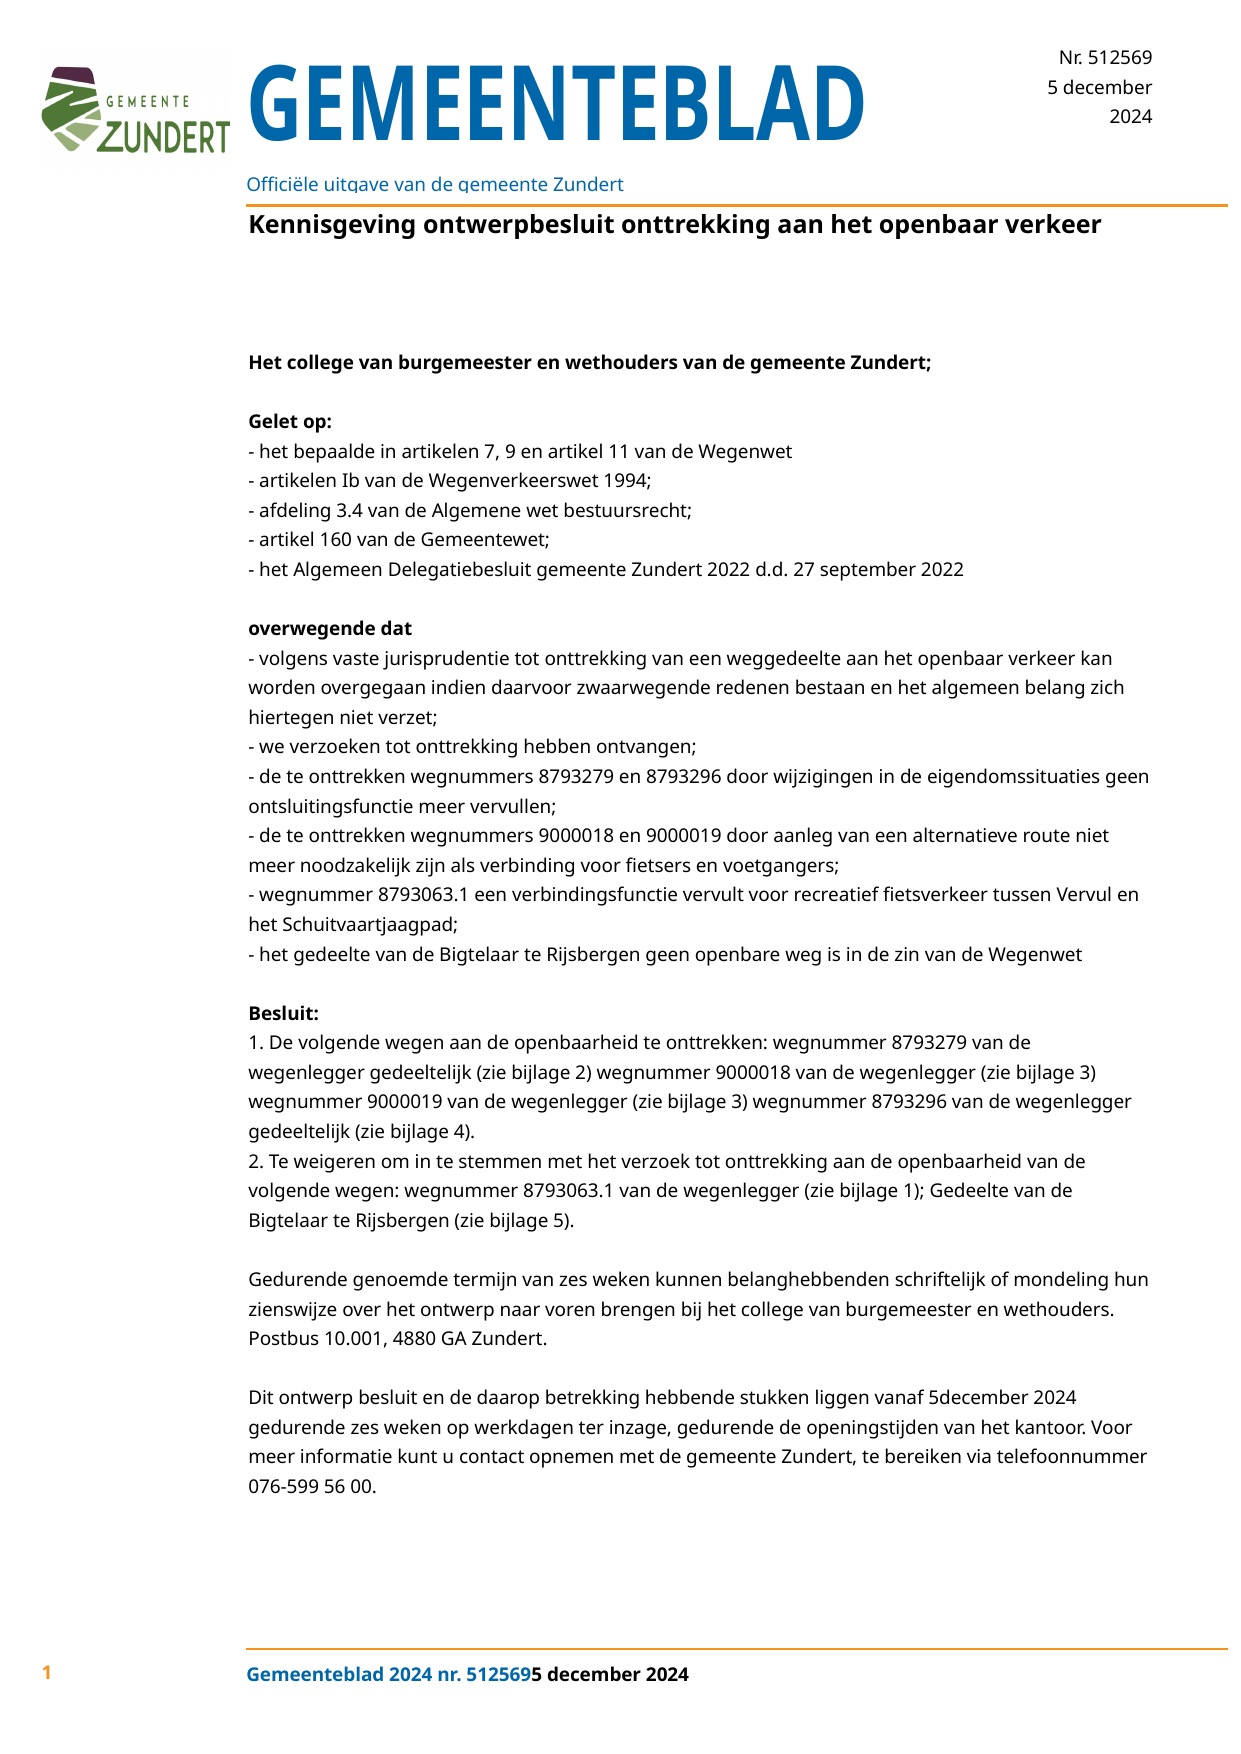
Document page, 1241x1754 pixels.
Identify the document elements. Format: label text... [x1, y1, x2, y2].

text - de te onttrekken wegnummers 8793279 en 8793296 door wijzigingen in de eigendomssituaties geen ontsluitingsfunctie meer vervullen; [248, 763, 1152, 819]
text - artikelen Ib van de Wegenverkeerswet 1994; [248, 467, 1152, 493]
text - het Algemeen Delegatiebesluit gemeente Zundert 2022 d.d. 27 september 2022 [248, 556, 1152, 582]
text - volgens vaste jurisprudentie tot onttrekking van een weggedeelte aan het openbaar verkeer kan worden overgegaan indien daarvoor zwaarwegende redenen bestaan en het algemeen belang zich hiertegen niet verzet; [248, 645, 1152, 730]
text Besluit: [248, 1000, 1152, 1026]
text - we verzoeken tot onttrekking hebben ontvangen; [248, 734, 1152, 759]
text Kennisgeving ontwerpbesluit onttrekking aan het openbaar verkeer [248, 207, 1152, 241]
text overwegende dat [248, 615, 1152, 641]
text - artikel 160 van de Gemeentewet; [248, 527, 1152, 552]
text 1. De volgende wegen aan de openbaarheid te onttrekken: wegnummer 8793279 van de wegenlegger gedeeltelijk (zie bijlage 2) wegnummer 9000018 van de wegenlegger (zie bijlage 3) wegnummer 9000019 van de wegenlegger (zie bijlage 3) wegnummer 8793296 van de wegenlegger gedeeltelijk (zie bijlage 4). [248, 1029, 1152, 1144]
text - afdeling 3.4 van de Algemene wet bestuursrecht; [248, 497, 1152, 523]
text Het college van burgemeester en wethouders van de gemeente Zundert; [248, 349, 1152, 375]
text Dit ontwerp besluit en de daarop betrekking hebbende stukken liggen vanaf 5december 2024 gedurende zes weken op werkdagen ter inzage, gedurende de openingstijden van het kantoor. Voor meer informatie kunt u contact opnemen met de gemeente Zundert, te bereiken via telefoonnummer 076-599 56 00. [248, 1384, 1152, 1499]
picture [41, 47, 231, 172]
text - het gedeelte van de Bigtelaar te Rijsbergen geen openbare weg is in de zin van de Wegenwet [248, 941, 1152, 967]
text Gelet op: [248, 408, 1152, 434]
text - de te onttrekken wegnummers 9000018 en 9000019 door aanleg van een alternatieve route niet meer noodzakelijk zijn als verbinding voor fietsers en voetgangers; [248, 822, 1152, 878]
text - het bepaalde in artikelen 7, 9 en artikel 11 van de Wegenwet [248, 438, 1152, 464]
text Gedurende genoemde termijn van zes weken kunnen belanghebbenden schriftelijk of mondeling hun zienswijze over het ontwerp naar voren brengen bij het college van burgemeester en wethouders. Postbus 10.001, 4880 GA Zundert. [248, 1266, 1152, 1351]
text - wegnummer 8793063.1 een verbindingsfunctie vervult voor recreatief fietsverkeer tussen Vervul en het Schuitvaartjaagpad; [248, 882, 1152, 937]
text 2. Te weigeren om in te stemmen met het verzoek tot onttrekking aan de openbaarheid van de volgende wegen: wegnummer 8793063.1 van de wegenlegger (zie bijlage 1); Gedeelte van de Bigtelaar te Rijsbergen (zie bijlage 5). [248, 1148, 1152, 1233]
